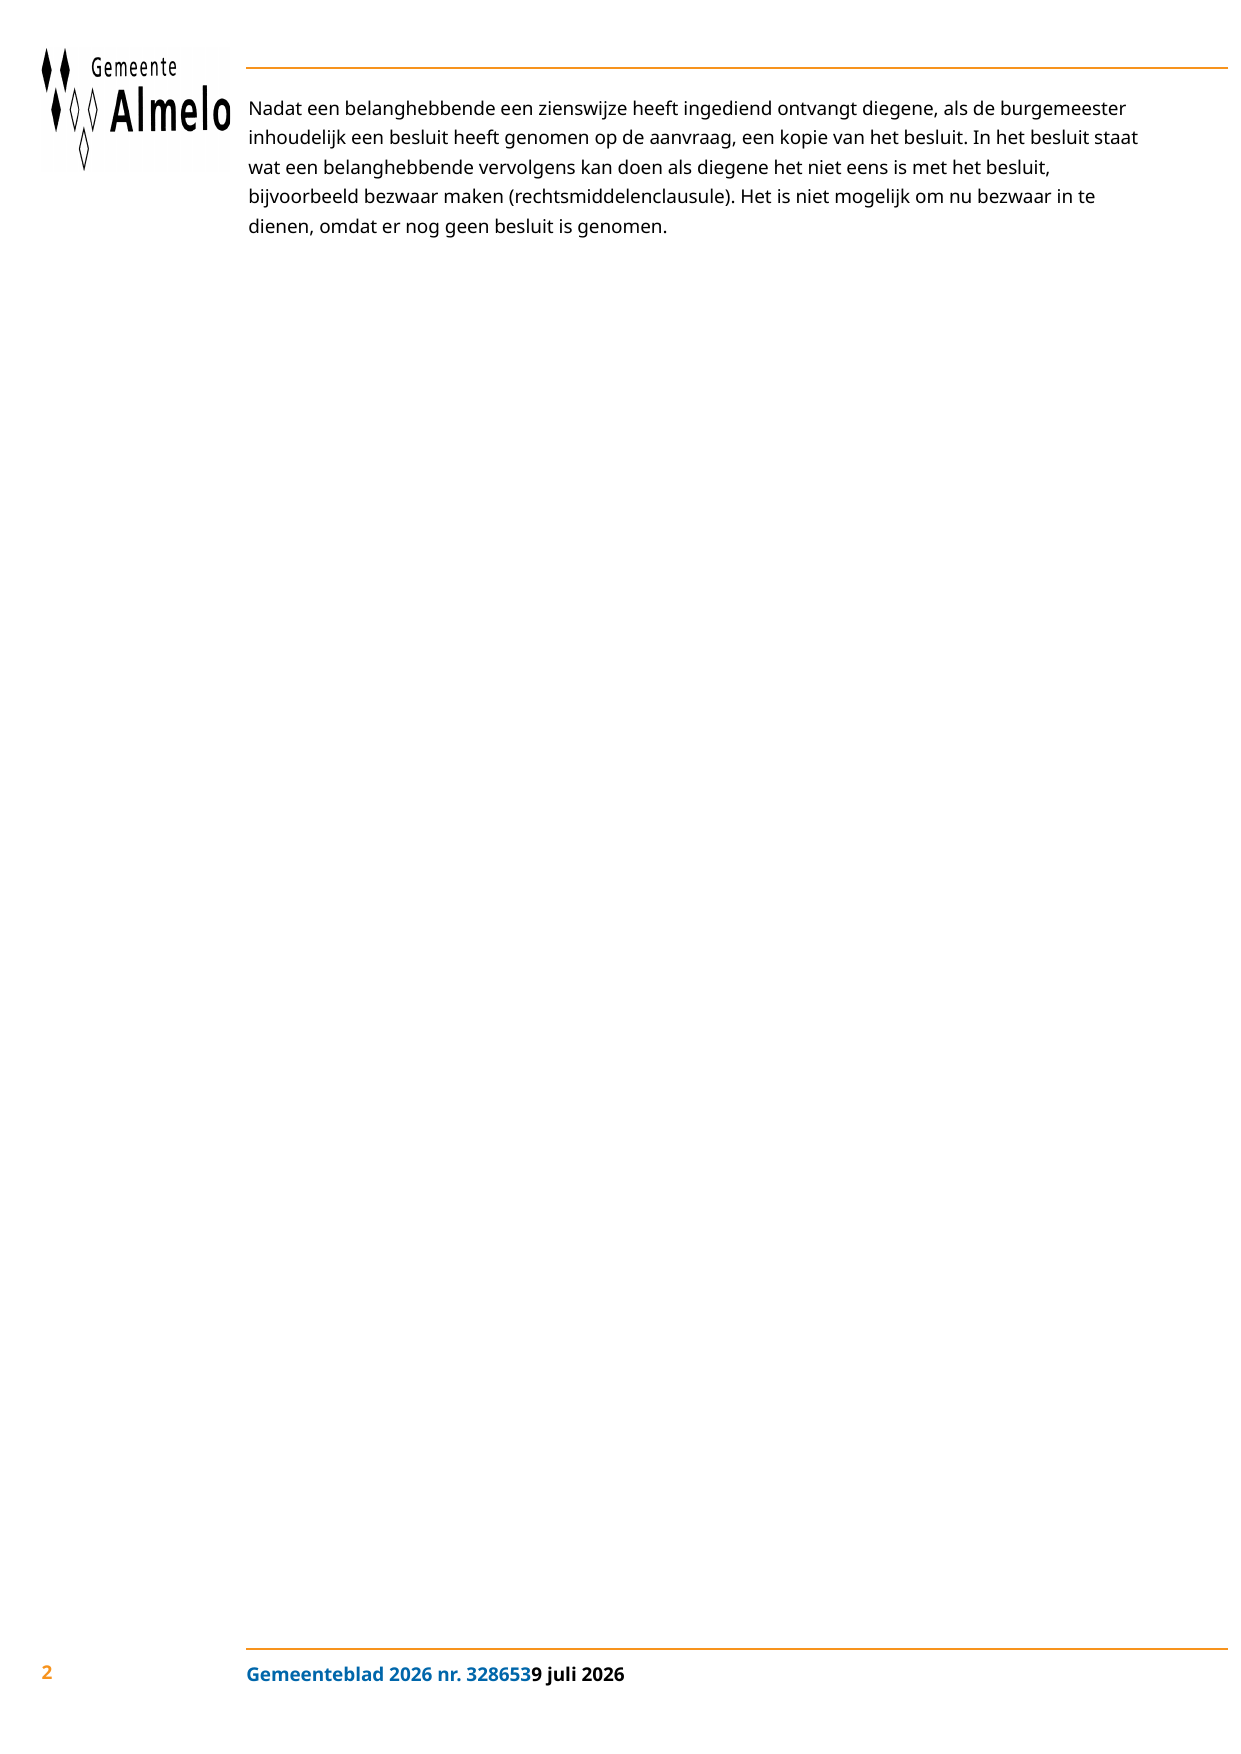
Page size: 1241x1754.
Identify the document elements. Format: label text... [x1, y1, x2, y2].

text Nadat een belanghebbende een zienswijze heeft ingediend ontvangt diegene, als de burgemeester inhoudelijk een besluit heeft genomen op de aanvraag, een kopie van het besluit. In het besluit staat wat een belanghebbende vervolgens kan doen als diegene het niet eens is met het besluit, bijvoorbeeld bezwaar maken (rechtsmiddelenclausule). Het is niet mogelijk om nu bezwaar in te dienen, omdat er nog geen besluit is genomen. [248, 95, 1152, 239]
picture [41, 47, 231, 172]
